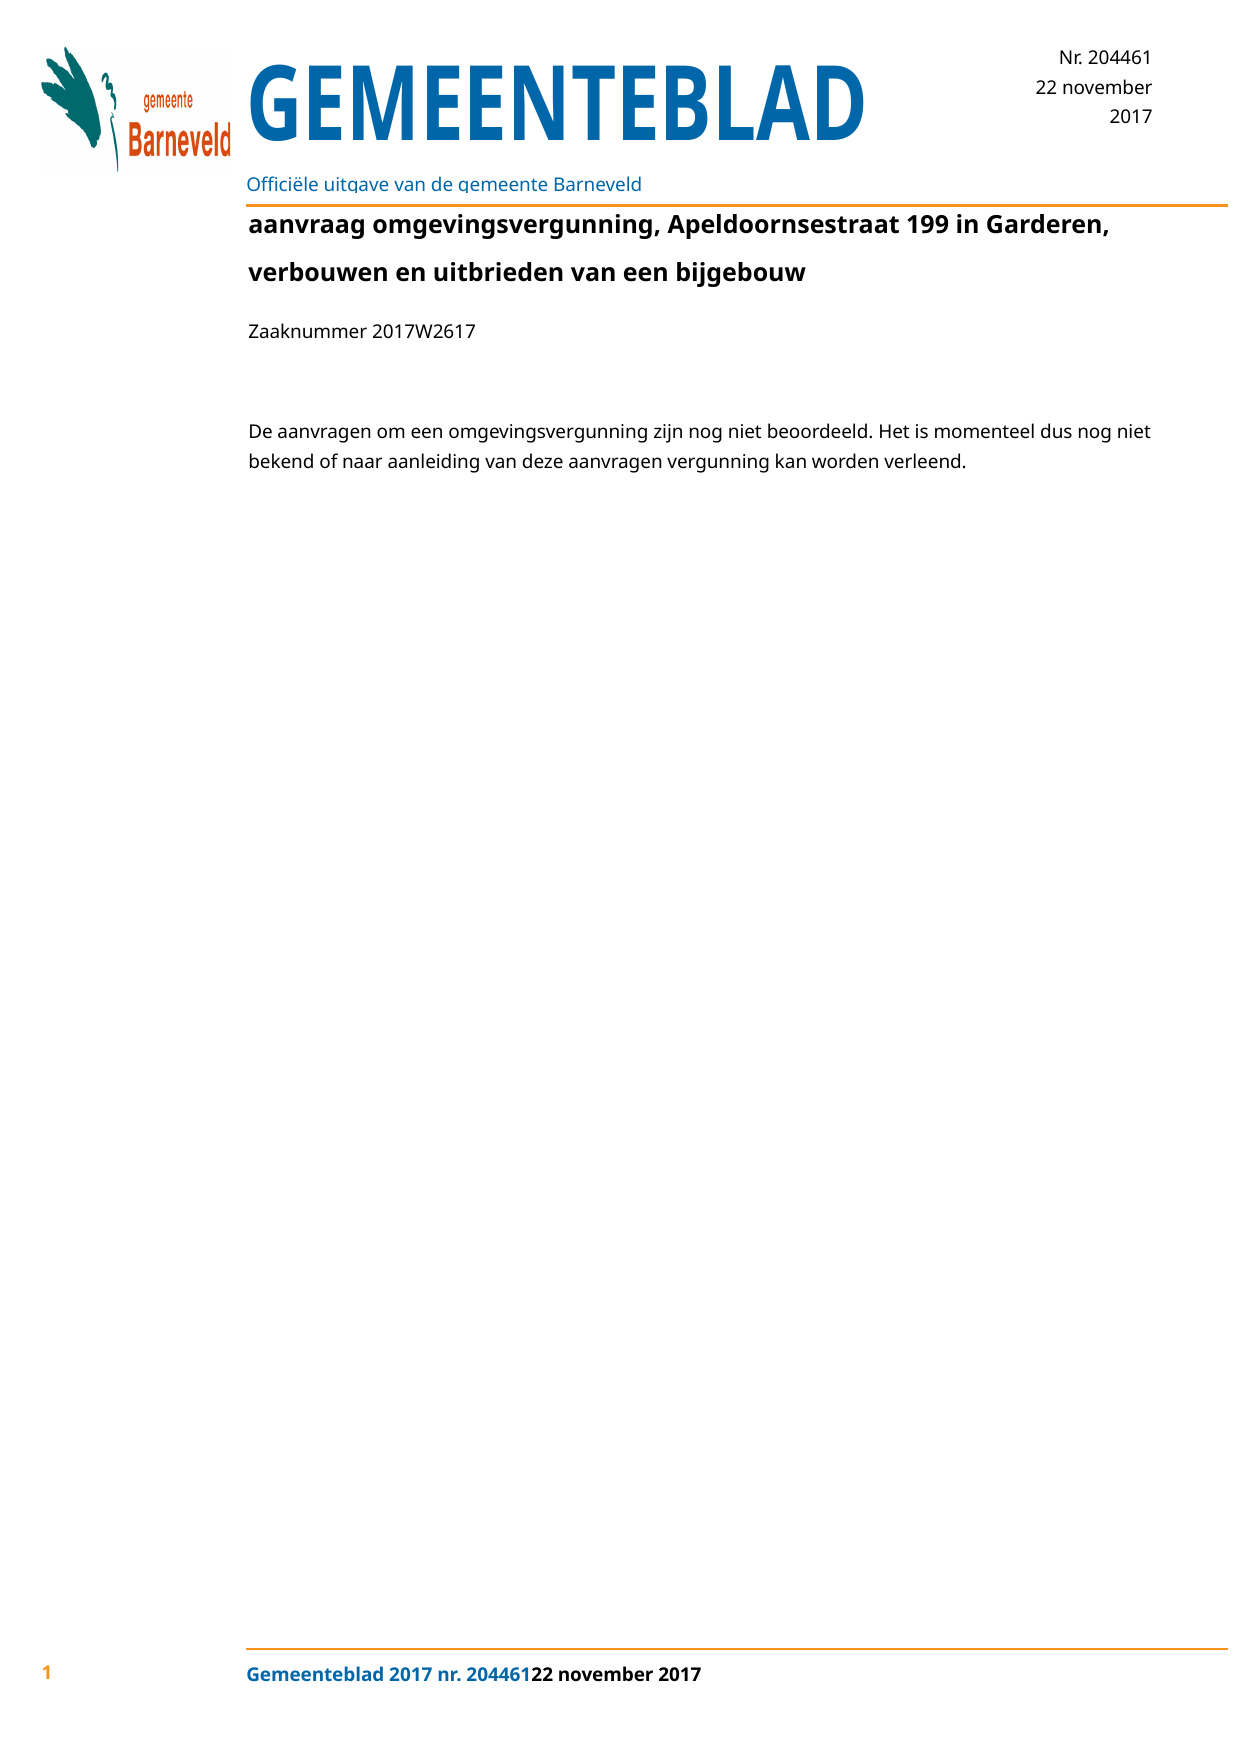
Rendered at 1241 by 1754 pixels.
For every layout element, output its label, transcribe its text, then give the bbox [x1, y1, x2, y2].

picture [41, 47, 231, 172]
text aanvraag omgevingsvergunning, Apeldoornsestraat 199 in Garderen, verbouwen en uitbrieden van een bijgebouw [248, 207, 1152, 288]
text De aanvragen om een omgevingsvergunning zijn nog niet beoordeeld. Het is momenteel dus nog niet bekend of naar aanleiding van deze aanvragen vergunning kan worden verleend. [248, 419, 1152, 474]
text Zaaknummer 2017W2617 [248, 318, 1152, 344]
